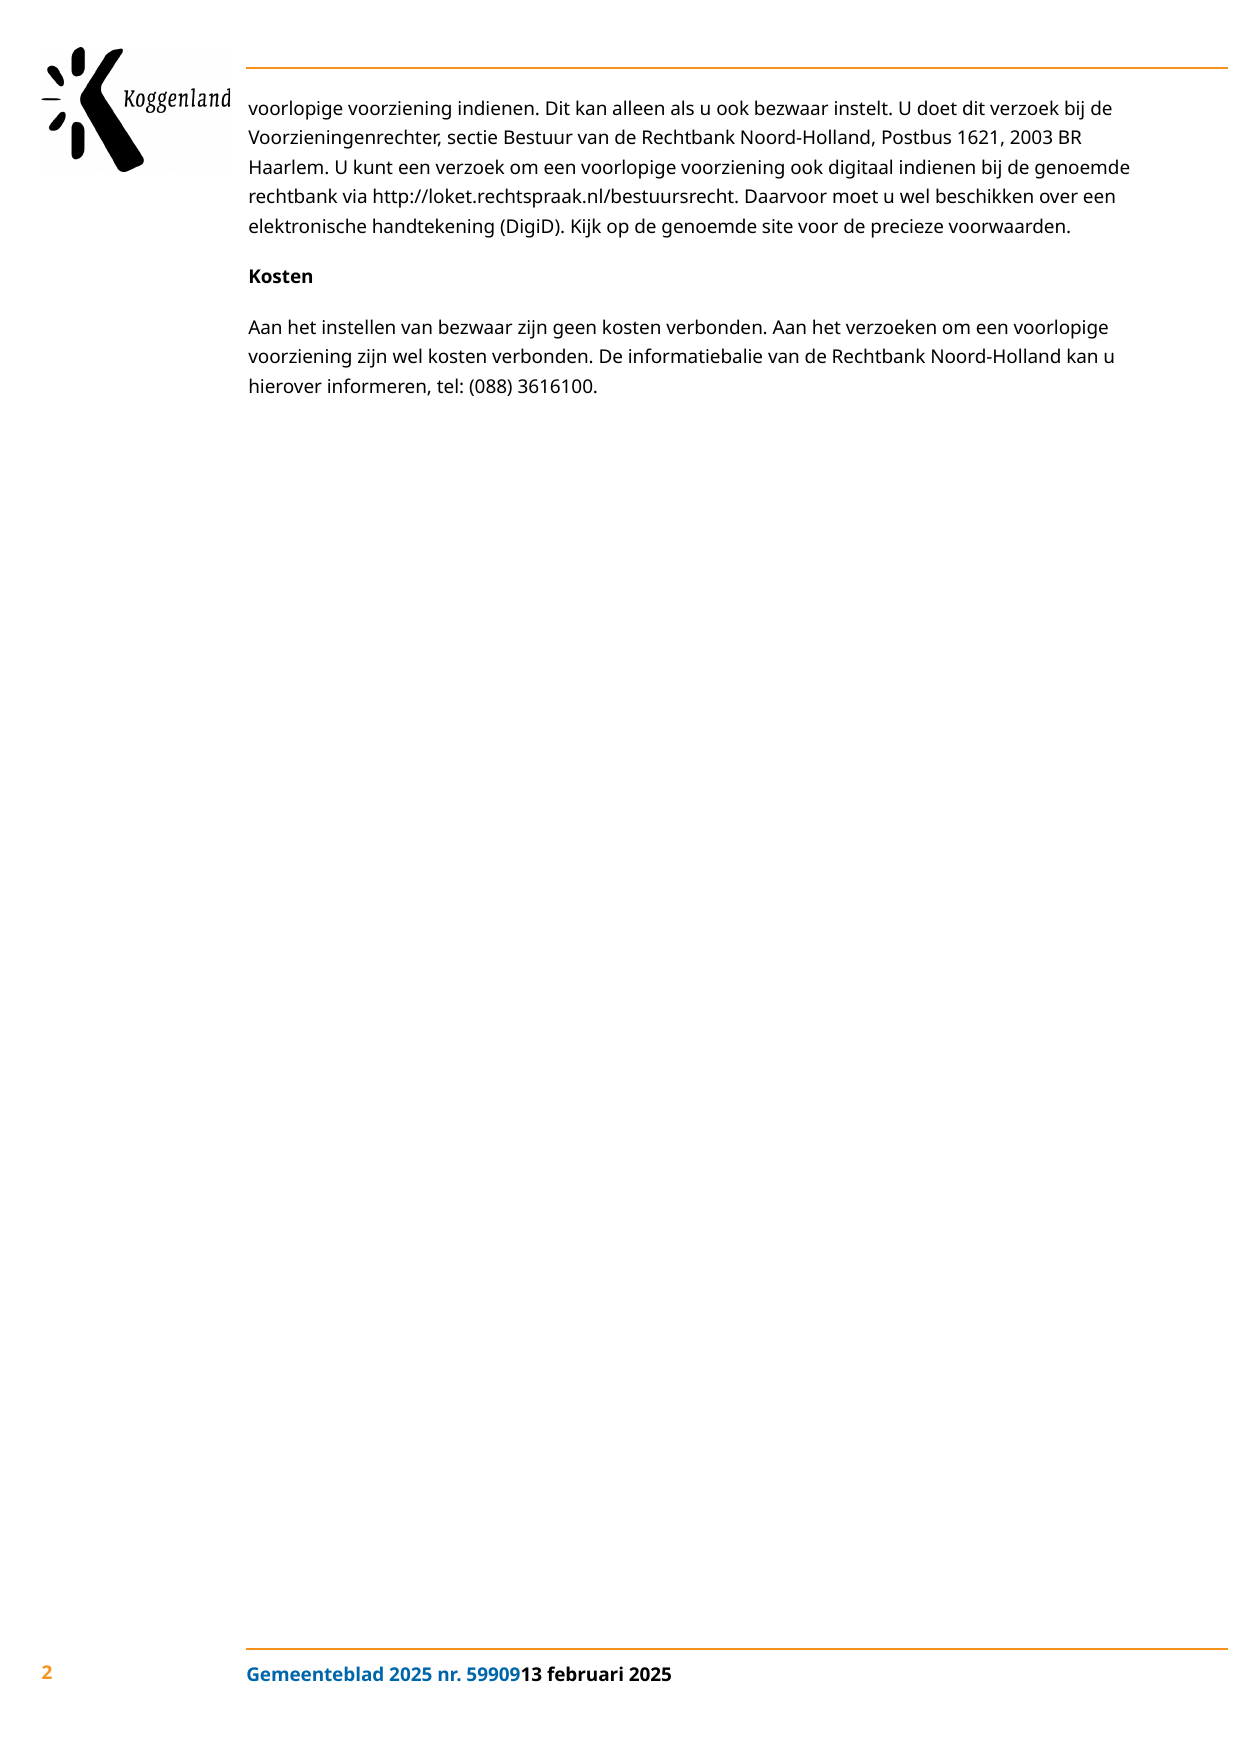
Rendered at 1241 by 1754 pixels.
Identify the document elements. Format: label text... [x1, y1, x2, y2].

picture [41, 47, 231, 172]
text Aan het instellen van bezwaar zijn geen kosten verbonden. Aan het verzoeken om een voorlopige voorziening zijn wel kosten verbonden. De informatiebalie van de Rechtbank Noord-Holland kan u hierover informeren, tel: (088) 3616100. [248, 314, 1152, 399]
text Kosten [248, 263, 1152, 289]
text voorlopige voorziening indienen. Dit kan alleen als u ook bezwaar instelt. U doet dit verzoek bij de Voorzieningenrechter, sectie Bestuur van de Rechtbank Noord-Holland, Postbus 1621, 2003 BR Haarlem. U kunt een verzoek om een voorlopige voorziening ook digitaal indienen bij de genoemde rechtbank via http://loket.rechtspraak.nl/bestuursrecht. Daarvoor moet u wel beschikken over een elektronische handtekening (DigiD). Kijk op de genoemde site voor de precieze voorwaarden. [248, 95, 1152, 239]
